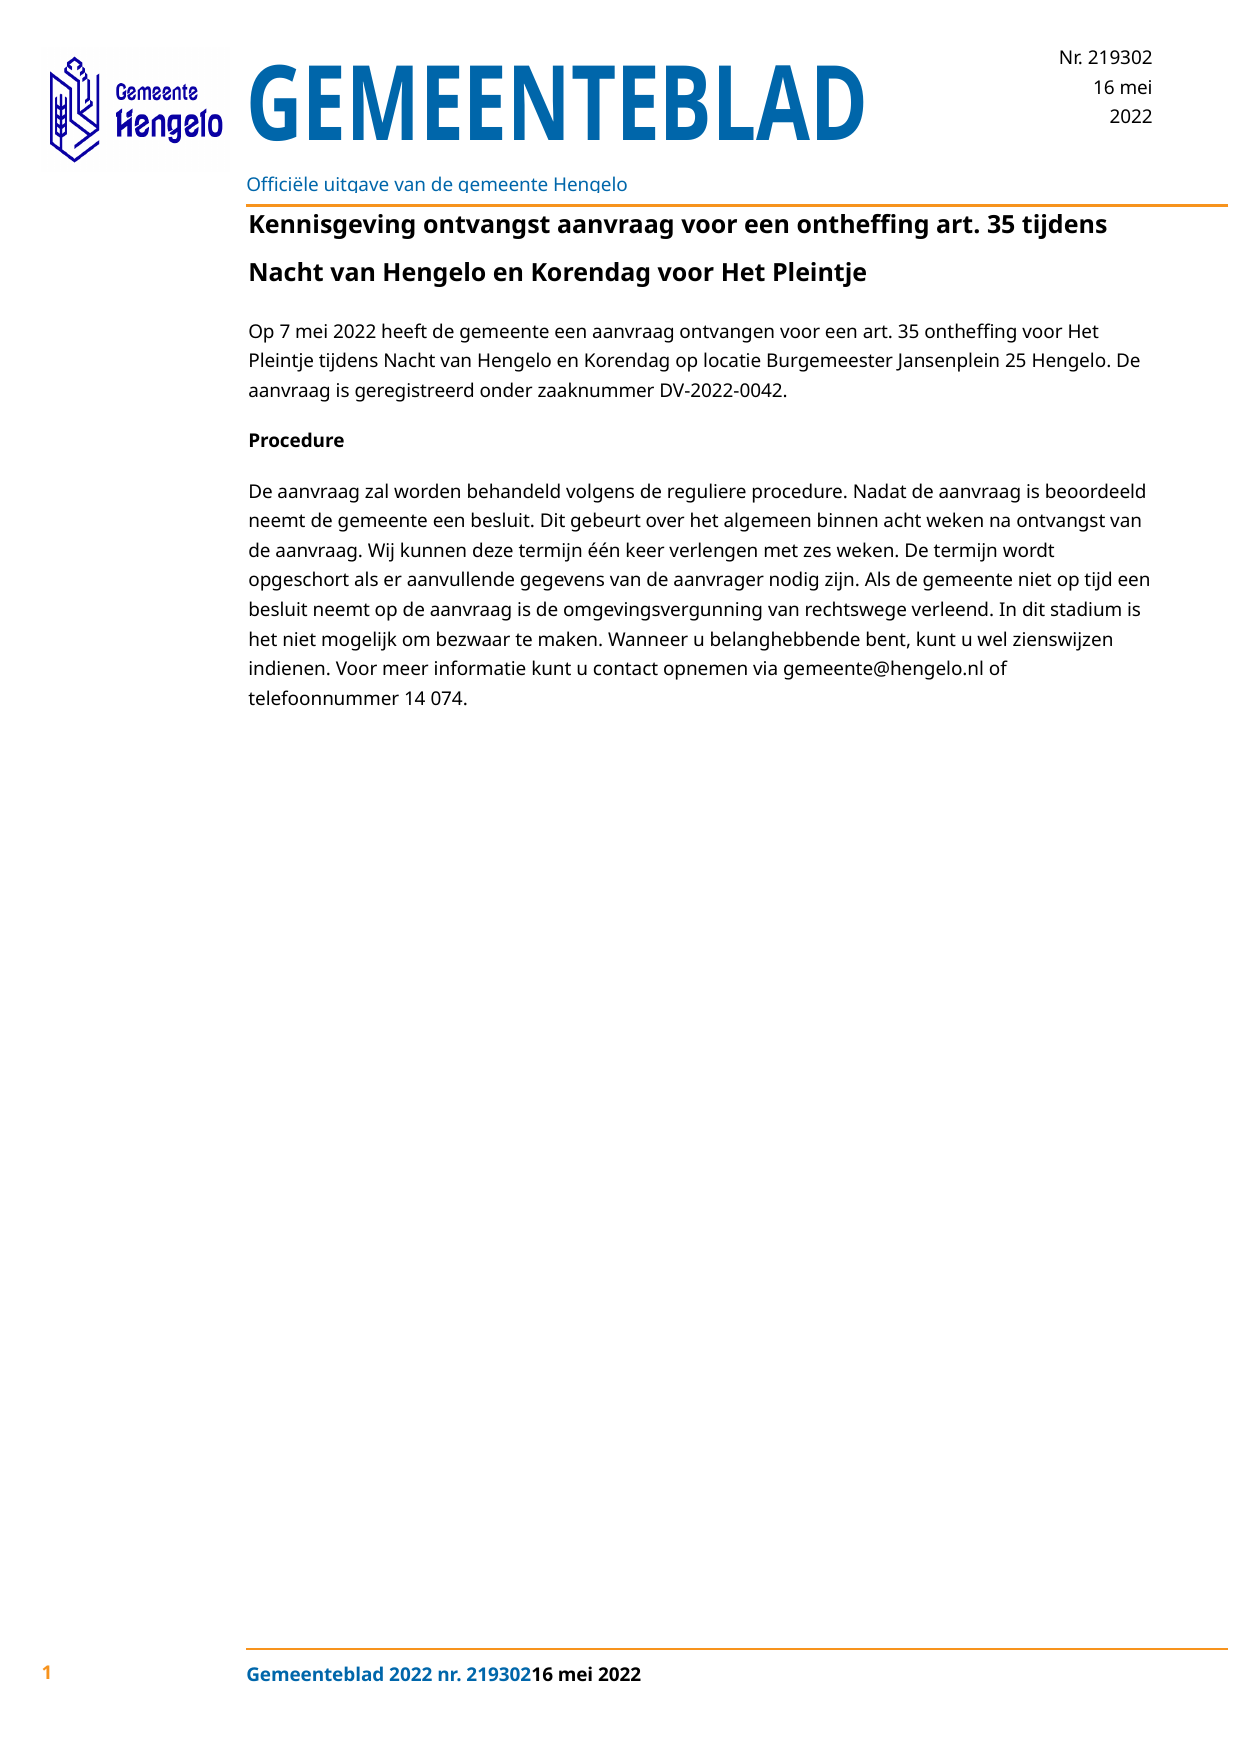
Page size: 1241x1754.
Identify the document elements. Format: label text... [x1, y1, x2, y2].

text Procedure [248, 427, 1152, 453]
text Kennisgeving ontvangst aanvraag voor een ontheffing art. 35 tijdens Nacht van Hengelo en Korendag voor Het Pleintje [248, 207, 1152, 288]
text De aanvraag zal worden behandeld volgens de reguliere procedure. Nadat de aanvraag is beoordeeld neemt de gemeente een besluit. Dit gebeurt over het algemeen binnen acht weken na ontvangst van de aanvraag. Wij kunnen deze termijn één keer verlengen met zes weken. De termijn wordt opgeschort als er aanvullende gegevens van de aanvrager nodig zijn. Als de gemeente niet op tijd een besluit neemt op de aanvraag is de omgevingsvergunning van rechtswege verleend. In dit stadium is het niet mogelijk om bezwaar te maken. Wanneer u belanghebbende bent, kunt u wel zienswijzen indienen. Voor meer informatie kunt u contact opnemen via gemeente@hengelo.nl of telefoonnummer 14 074. [248, 478, 1152, 711]
picture [41, 47, 231, 172]
text Op 7 mei 2022 heeft de gemeente een aanvraag ontvangen voor een art. 35 ontheffing voor Het Pleintje tijdens Nacht van Hengelo en Korendag op locatie Burgemeester Jansenplein 25 Hengelo. De aanvraag is geregistreerd onder zaaknummer DV-2022-0042. [248, 318, 1152, 403]
